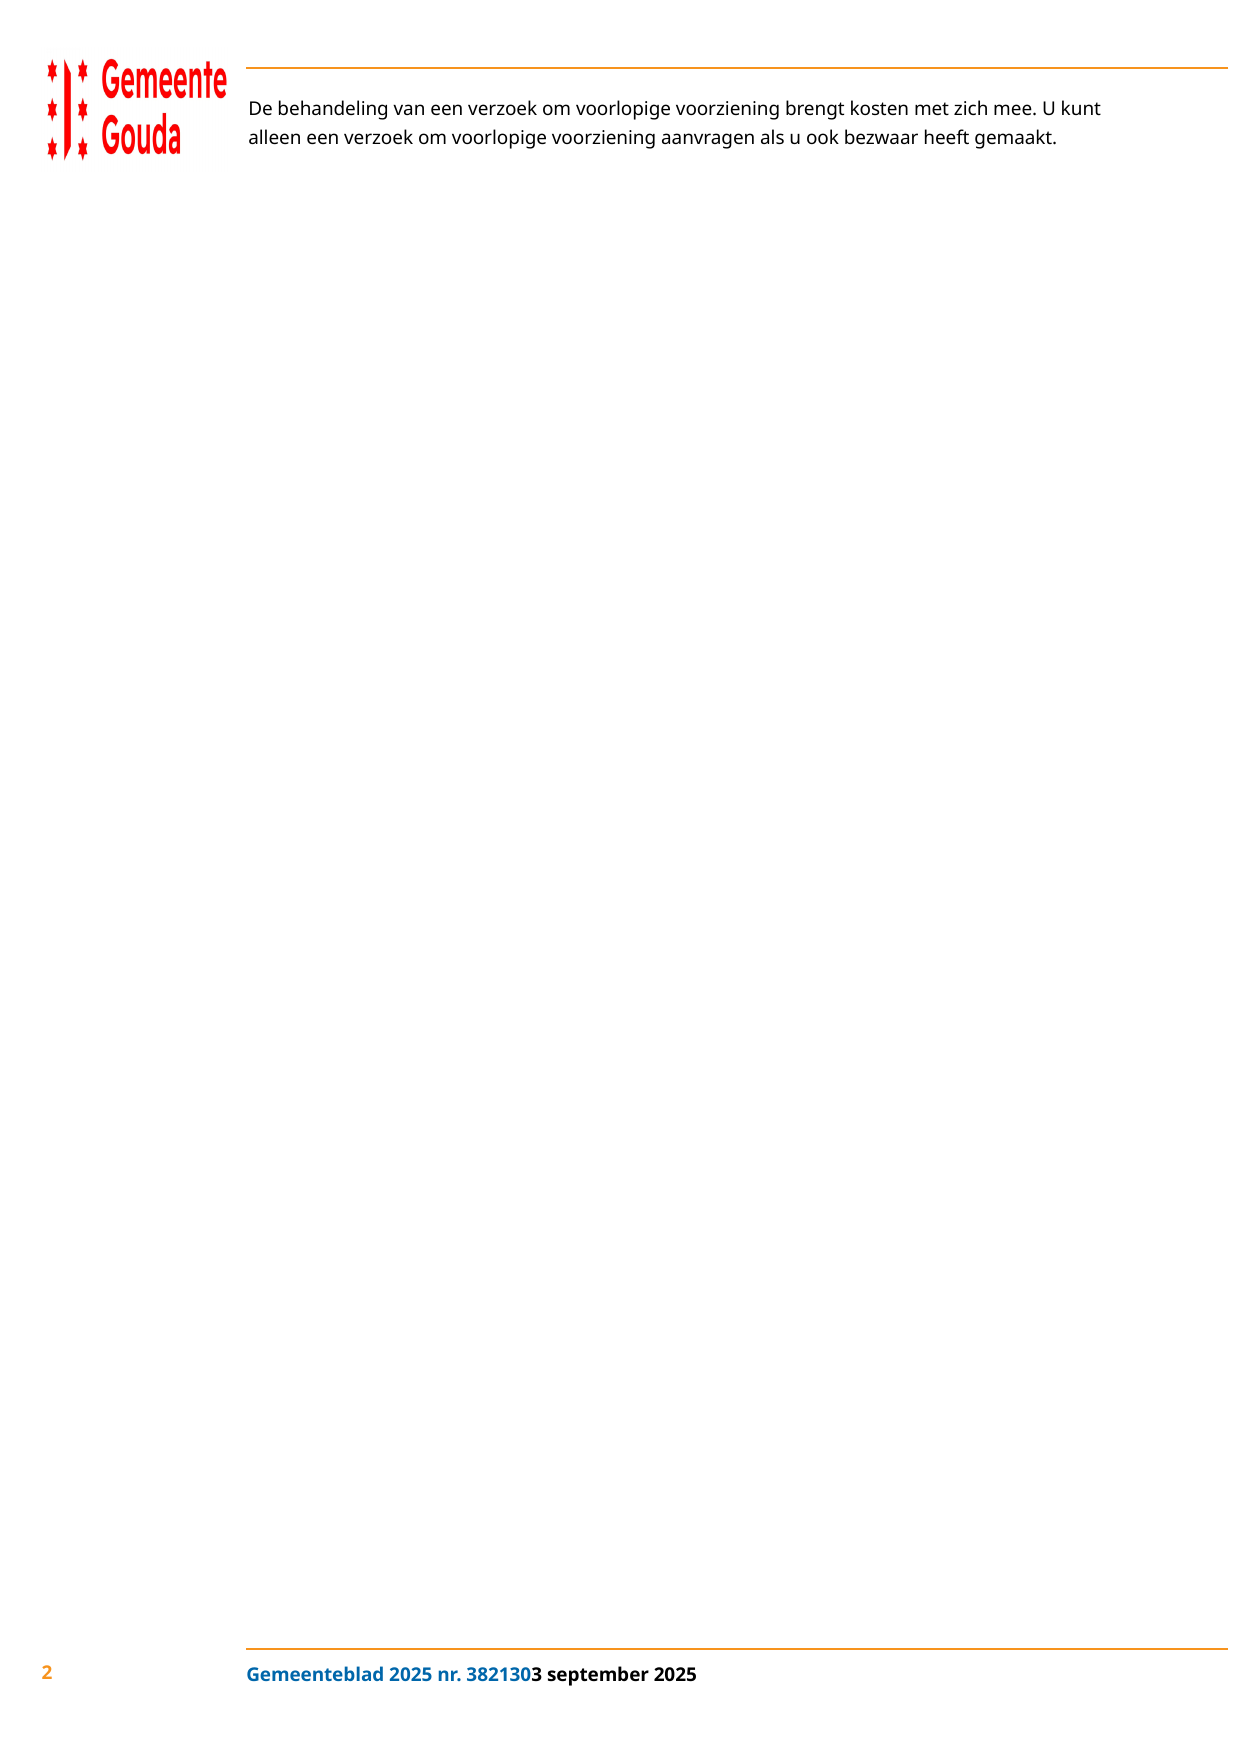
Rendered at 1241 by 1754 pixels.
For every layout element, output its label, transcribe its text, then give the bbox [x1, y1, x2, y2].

picture [41, 47, 231, 172]
text De behandeling van een verzoek om voorlopige voorziening brengt kosten met zich mee. U kunt alleen een verzoek om voorlopige voorziening aanvragen als u ook bezwaar heeft gemaakt. [248, 95, 1152, 150]
